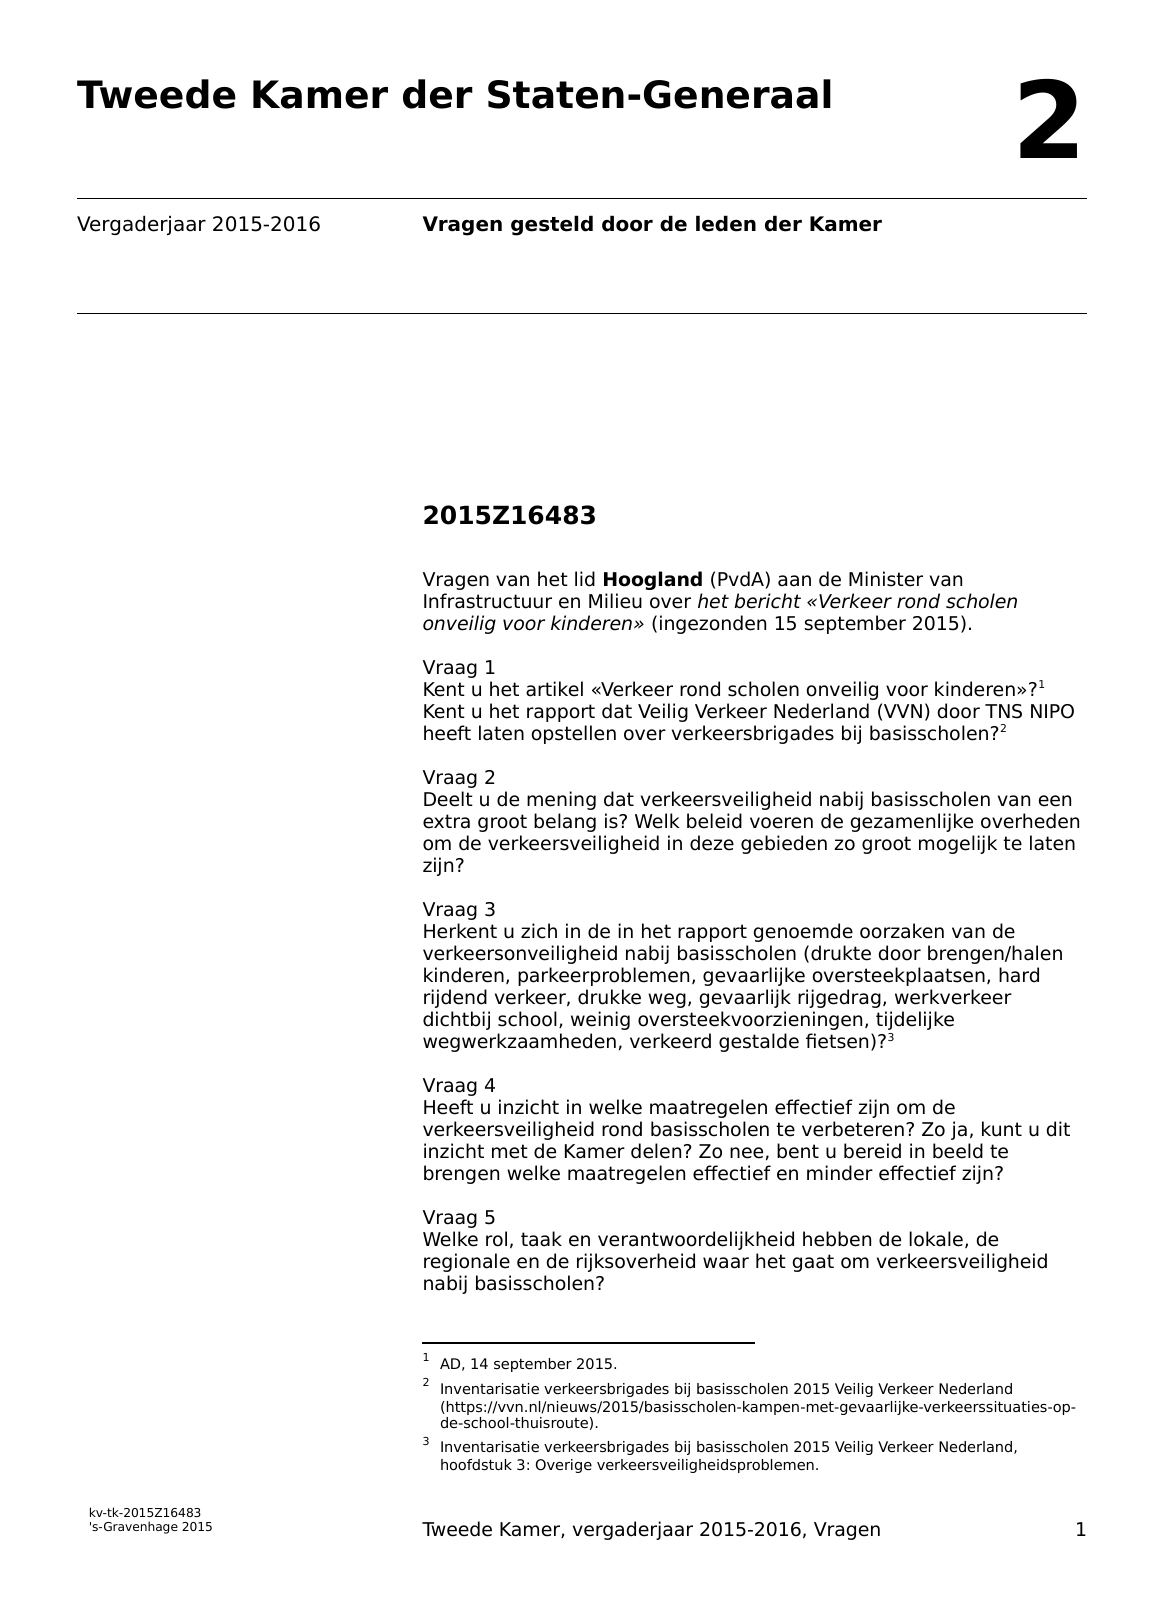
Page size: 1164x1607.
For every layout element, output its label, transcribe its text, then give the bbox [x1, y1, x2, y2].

table_cell Vragen gesteld door de leden der Kamer [422, 199, 1087, 313]
text Welke rol, taak en verantwoordelijkheid hebben de lokale, de regionale en de rijksoverheid waar het gaat om verkeersveiligheid nabij basisscholen? [422, 1229, 1087, 1295]
table_header 2 [886, 59, 1087, 198]
text Inventarisatie verkeersbrigades bij basisscholen 2015 Veilig Verkeer Nederland, hoofdstuk 3: Overige verkeersveiligheidsproblemen. [422, 1435, 1087, 1474]
text Kent u het artikel «Verkeer rond scholen onveilig voor kinderen»? Kent u het rapport dat Veilig Verkeer Nederland (VVN) door TNS NIPO heeft laten opstellen over verkeersbrigades bij basisscholen? [422, 679, 1087, 745]
text Vraag 4 [422, 1075, 1087, 1097]
text Deelt u de mening dat verkeersveiligheid nabij basisscholen van een extra groot belang is? Welk beleid voeren de gezamenlijke overheden om de verkeersveiligheid in deze gebieden zo groot mogelijk te laten zijn? [422, 789, 1087, 877]
text Vraag 3 [422, 899, 1087, 921]
text Vraag 1 [422, 657, 1087, 679]
text 's-Gravenhage 2015 [88, 1520, 323, 1534]
text Herkent u zich in de in het rapport genoemde oorzaken van de verkeersonveiligheid nabij basisscholen (drukte door brengen/halen kinderen, parkeerproblemen, gevaarlijke oversteekplaatsen, hard rijdend verkeer, drukke weg, gevaarlijk rijgedrag, werkverkeer dichtbij school, weinig oversteekvoorzieningen, tijdelijke wegwerkzaamheden, verkeerd gestalde fietsen)? [422, 921, 1087, 1053]
text Vraag 5 [422, 1207, 1087, 1229]
table_cell Vergaderjaar 2015-2016 [77, 199, 422, 313]
table_header Tweede Kamer der Staten-Generaal [77, 59, 886, 198]
text 2015Z16483 [422, 501, 1087, 531]
text Heeft u inzicht in welke maatregelen effectief zijn om de verkeersveiligheid rond basisscholen te verbeteren? Zo ja, kunt u dit inzicht met de Kamer delen? Zo nee, bent u bereid in beeld te brengen welke maatregelen effectief en minder effectief zijn? [422, 1097, 1087, 1185]
text Inventarisatie verkeersbrigades bij basisscholen 2015 Veilig Verkeer Nederland (https://vvn.nl/nieuws/2015/basisscholen-kampen-met-gevaarlijke-verkeerssituaties-op-de-school-thuisroute). [422, 1377, 1087, 1432]
text AD, 14 september 2015. [422, 1352, 1087, 1374]
text kv-tk-2015Z16483 [88, 1506, 323, 1520]
text Vragen van het lid Hoogland (PvdA) aan de Minister van Infrastructuur en Milieu over het bericht «Verkeer rond scholen onveilig voor kinderen» (ingezonden 15 september 2015). [422, 569, 1087, 635]
text Vraag 2 [422, 767, 1087, 789]
